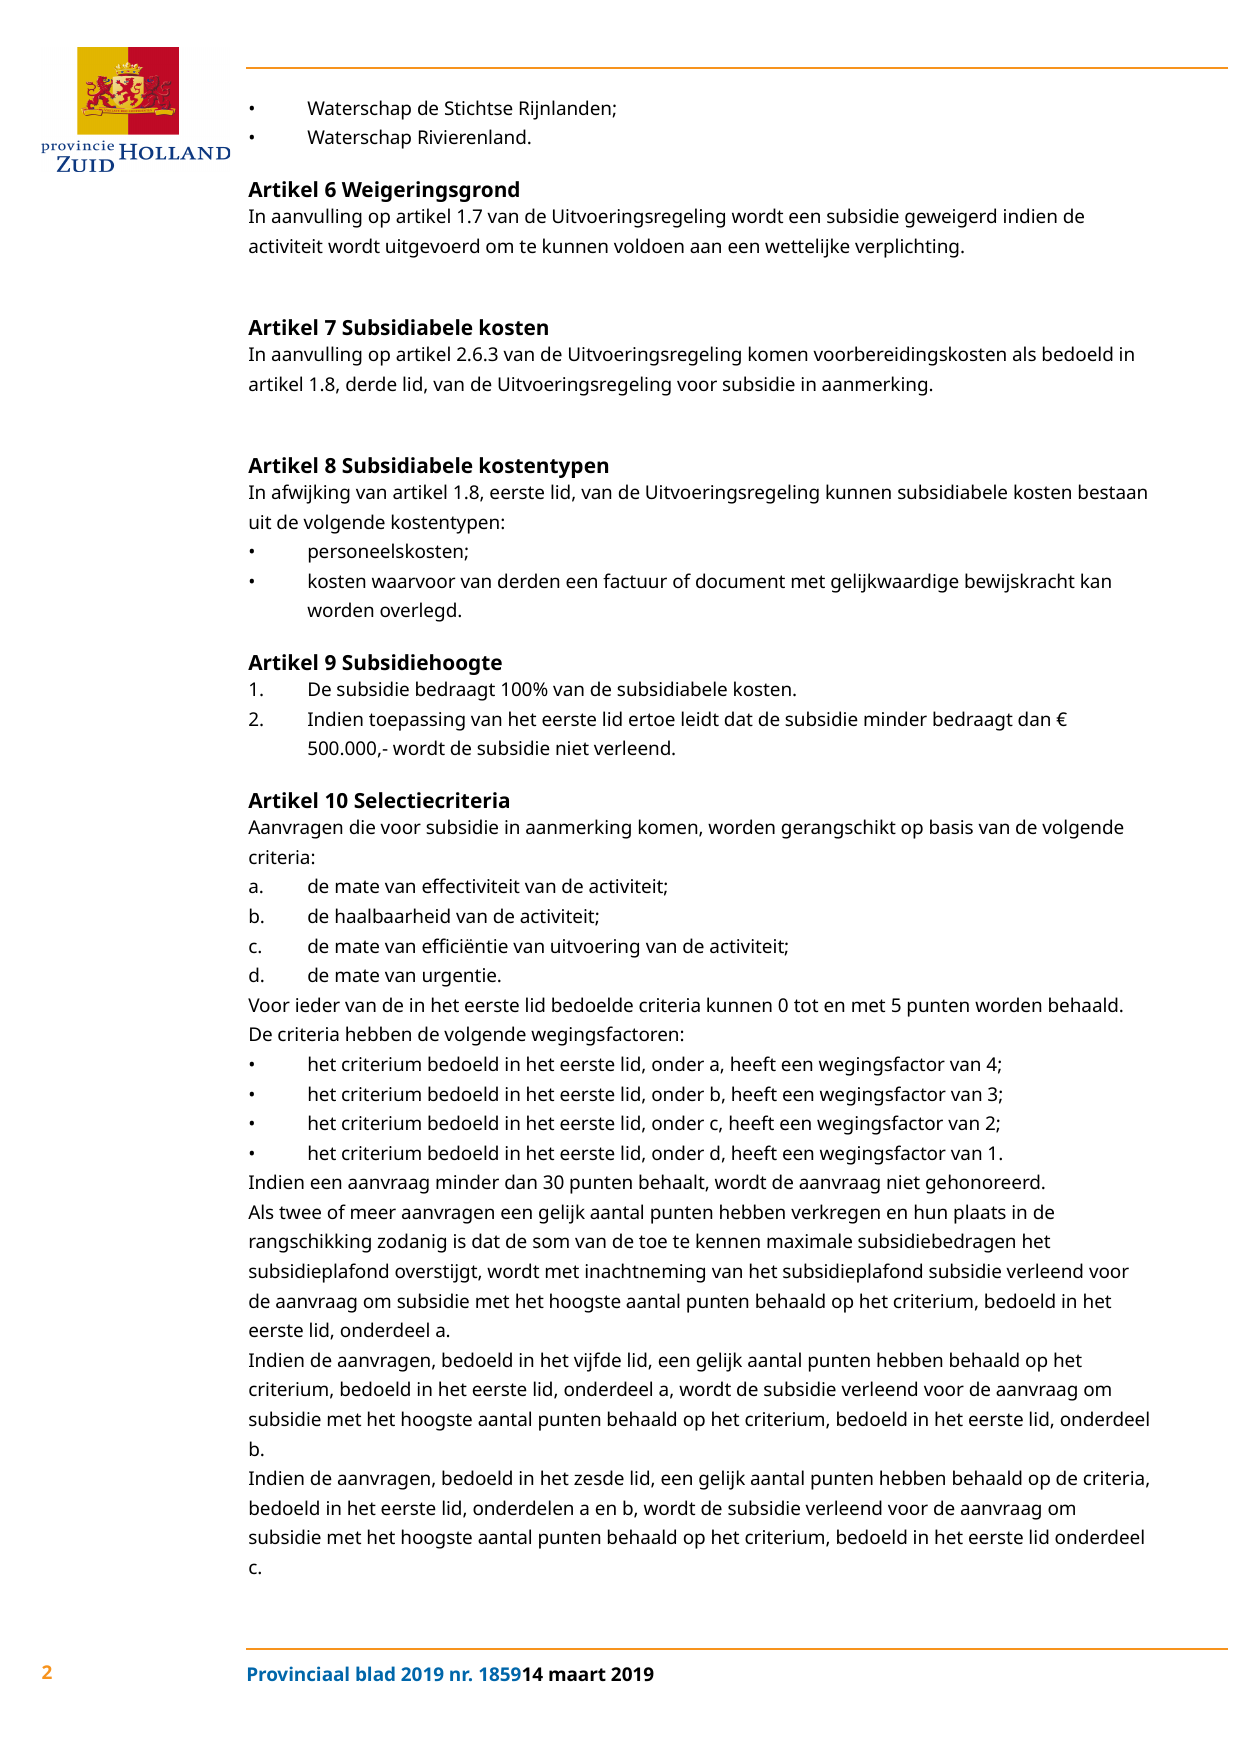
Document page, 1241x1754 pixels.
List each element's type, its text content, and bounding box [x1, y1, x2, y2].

list de mate van urgentie. [248, 962, 1152, 988]
text De criteria hebben de volgende wegingsfactoren: [248, 1022, 1152, 1047]
text Indien een aanvraag minder dan 30 punten behaalt, wordt de aanvraag niet gehonoreerd. [248, 1169, 1152, 1195]
list de haalbaarheid van de activiteit; [248, 903, 1152, 929]
list de mate van efficiëntie van uitvoering van de activiteit; [248, 933, 1152, 958]
list het criterium bedoeld in het eerste lid, onder d, heeft een wegingsfactor van 1. [248, 1140, 1152, 1166]
text In afwijking van artikel 1.8, eerste lid, van de Uitvoeringsregeling kunnen subsidiabele kosten bestaan uit de volgende kostentypen: [248, 479, 1152, 534]
text Voor ieder van de in het eerste lid bedoelde criteria kunnen 0 tot en met 5 punten worden behaald. [248, 992, 1152, 1018]
picture [41, 47, 231, 172]
list het criterium bedoeld in het eerste lid, onder a, heeft een wegingsfactor van 4; [248, 1051, 1152, 1077]
list personeelskosten; [248, 538, 1152, 564]
text Artikel 6 Weigeringsgrond [248, 175, 1152, 203]
text Artikel 8 Subsidiabele kostentypen [248, 451, 1152, 479]
text Artikel 10 Selectiecriteria [248, 786, 1152, 814]
text Indien de aanvragen, bedoeld in het zesde lid, een gelijk aantal punten hebben behaald op de criteria, bedoeld in het eerste lid, onderdelen a en b, wordt de subsidie verleend voor de aanvraag om subsidie met het hoogste aantal punten behaald op het criterium, bedoeld in het eerste lid onderdeel c. [248, 1465, 1152, 1580]
list Waterschap Rivierenland. [248, 124, 1152, 150]
text Artikel 9 Subsidiehoogte [248, 648, 1152, 676]
list Waterschap de Stichtse Rijnlanden; [248, 95, 1152, 121]
list De subsidie bedraagt 100% van de subsidiabele kosten. [248, 676, 1152, 702]
text In aanvulling op artikel 1.7 van de Uitvoeringsregeling wordt een subsidie geweigerd indien de activiteit wordt uitgevoerd om te kunnen voldoen aan een wettelijke verplichting. [248, 203, 1152, 258]
text Aanvragen die voor subsidie in aanmerking komen, worden gerangschikt op basis van de volgende criteria: [248, 814, 1152, 870]
text Als twee of meer aanvragen een gelijk aantal punten hebben verkregen en hun plaats in de rangschikking zodanig is dat de som van de toe te kennen maximale subsidiebedragen het subsidieplafond overstijgt, wordt met inachtneming van het subsidieplafond subsidie verleend voor de aanvraag om subsidie met het hoogste aantal punten behaald op het criterium, bedoeld in het eerste lid, onderdeel a. [248, 1199, 1152, 1343]
list kosten waarvoor van derden een factuur of document met gelijkwaardige bewijskracht kan worden overlegd. [248, 568, 1152, 623]
text Artikel 7 Subsidiabele kosten [248, 313, 1152, 341]
list het criterium bedoeld in het eerste lid, onder c, heeft een wegingsfactor van 2; [248, 1110, 1152, 1136]
list de mate van effectiviteit van de activiteit; [248, 874, 1152, 899]
list Indien toepassing van het eerste lid ertoe leidt dat de subsidie minder bedraagt dan € 500.000,- wordt de subsidie niet verleend. [248, 706, 1152, 761]
list het criterium bedoeld in het eerste lid, onder b, heeft een wegingsfactor van 3; [248, 1081, 1152, 1106]
text In aanvulling op artikel 2.6.3 van de Uitvoeringsregeling komen voorbereidingskosten als bedoeld in artikel 1.8, derde lid, van de Uitvoeringsregeling voor subsidie in aanmerking. [248, 341, 1152, 397]
text Indien de aanvragen, bedoeld in het vijfde lid, een gelijk aantal punten hebben behaald op het criterium, bedoeld in het eerste lid, onderdeel a, wordt de subsidie verleend voor de aanvraag om subsidie met het hoogste aantal punten behaald op het criterium, bedoeld in het eerste lid, onderdeel b. [248, 1347, 1152, 1461]
